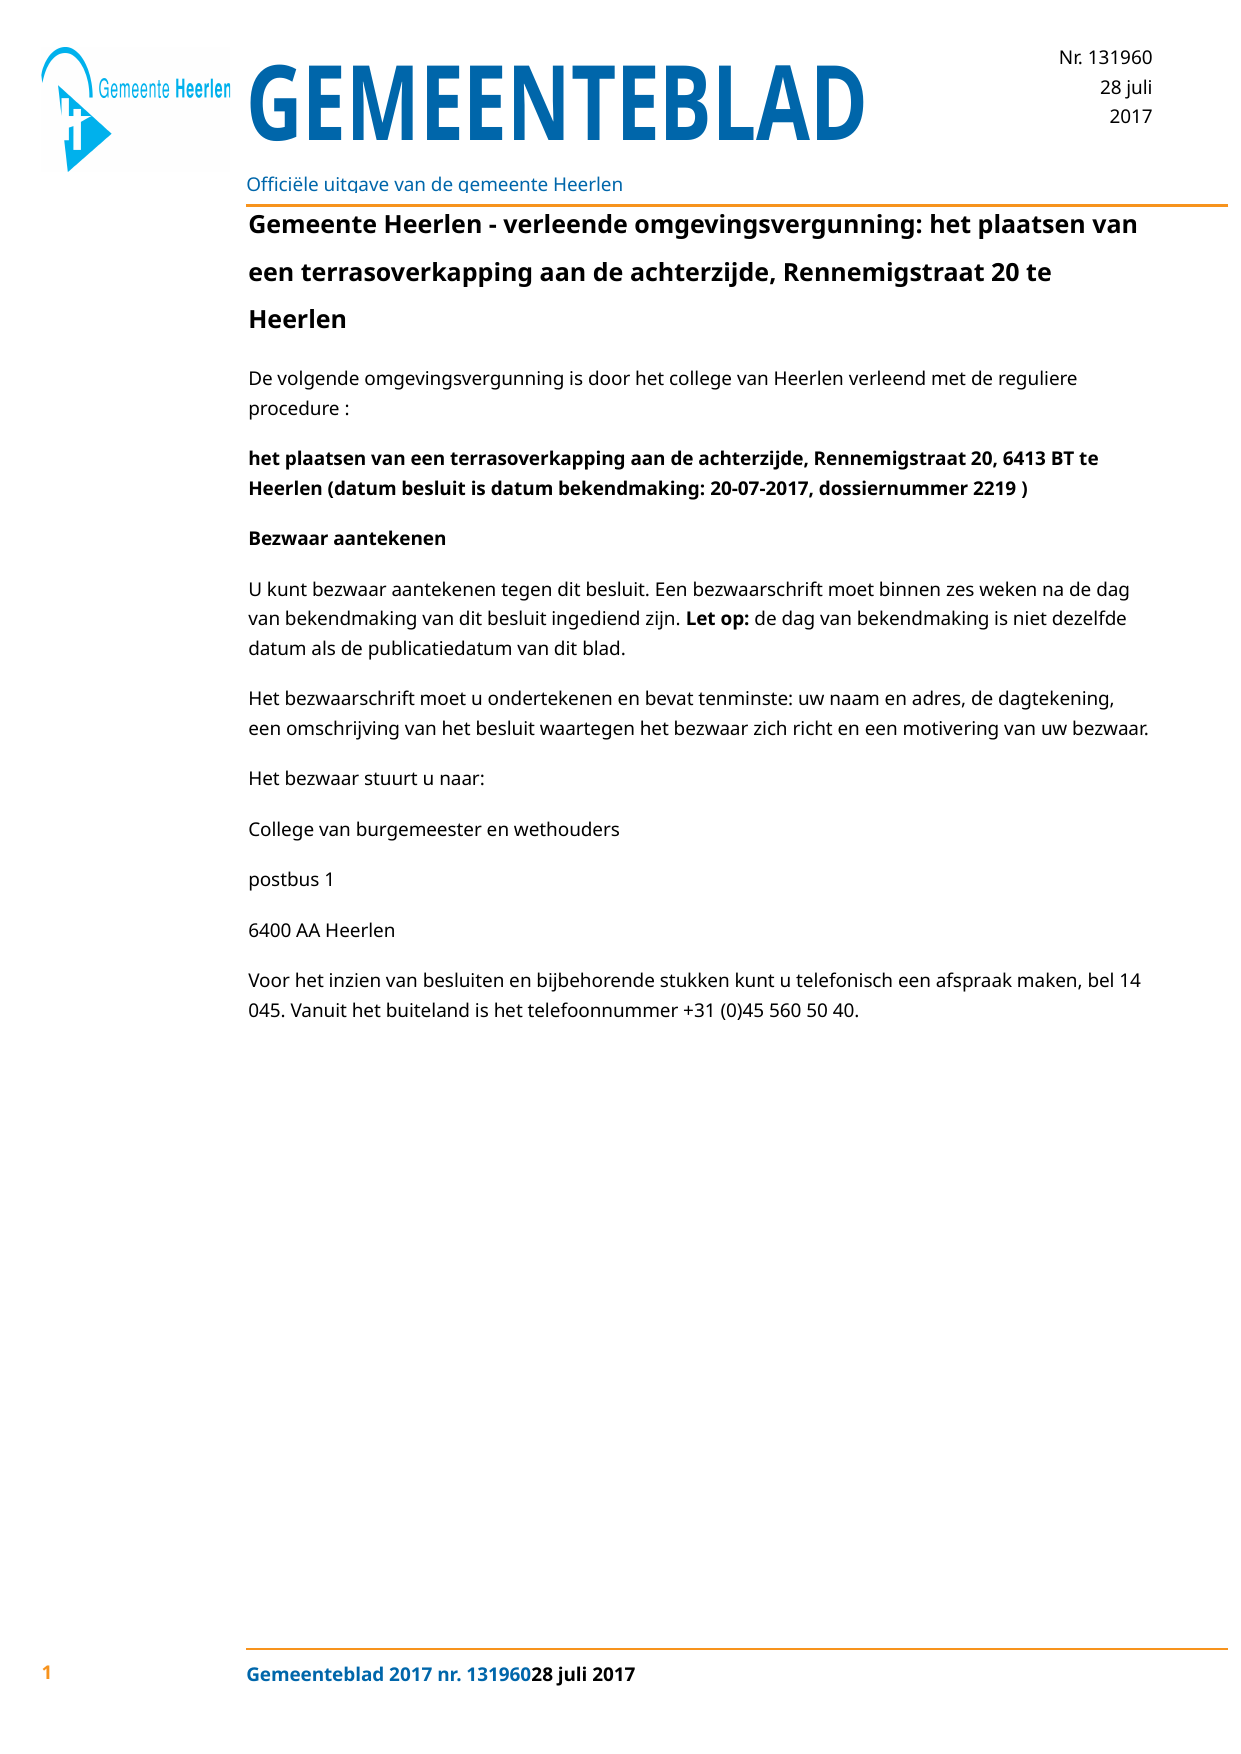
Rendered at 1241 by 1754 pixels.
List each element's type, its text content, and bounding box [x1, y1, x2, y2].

text 6400 AA Heerlen [248, 917, 1152, 942]
text U kunt bezwaar aantekenen tegen dit besluit. Een bezwaarschrift moet binnen zes weken na de dag van bekendmaking van dit besluit ingediend zijn. Let op: de dag van bekendmaking is niet dezelfde datum als de publicatiedatum van dit blad. [248, 576, 1152, 661]
picture [41, 47, 231, 172]
text Het bezwaar stuurt u naar: [248, 766, 1152, 791]
text Voor het inzien van besluiten en bijbehorende stukken kunt u telefonisch een afspraak maken, bel 14 045. Vanuit het buiteland is het telefoonnummer +31 (0)45 560 50 40. [248, 967, 1152, 1022]
text College van burgemeester en wethouders [248, 816, 1152, 842]
text postbus 1 [248, 866, 1152, 892]
text Bezwaar aantekenen [248, 526, 1152, 551]
text Gemeente Heerlen - verleende omgevingsvergunning: het plaatsen van een terrasoverkapping aan de achterzijde, Rennemigstraat 20 te Heerlen [248, 207, 1152, 336]
picture [41, 47, 58, 70]
text het plaatsen van een terrasoverkapping aan de achterzijde, Rennemigstraat 20, 6413 BT te Heerlen (datum besluit is datum bekendmaking: 20-07-2017, dossiernummer 2219 ) [248, 446, 1152, 501]
text De volgende omgevingsvergunning is door het college van Heerlen verleend met de reguliere procedure : [248, 366, 1152, 421]
text Het bezwaarschrift moet u ondertekenen en bevat tenminste: uw naam en adres, de dagtekening, een omschrijving van het besluit waartegen het bezwaar zich richt en een motivering van uw bezwaar. [248, 686, 1152, 741]
